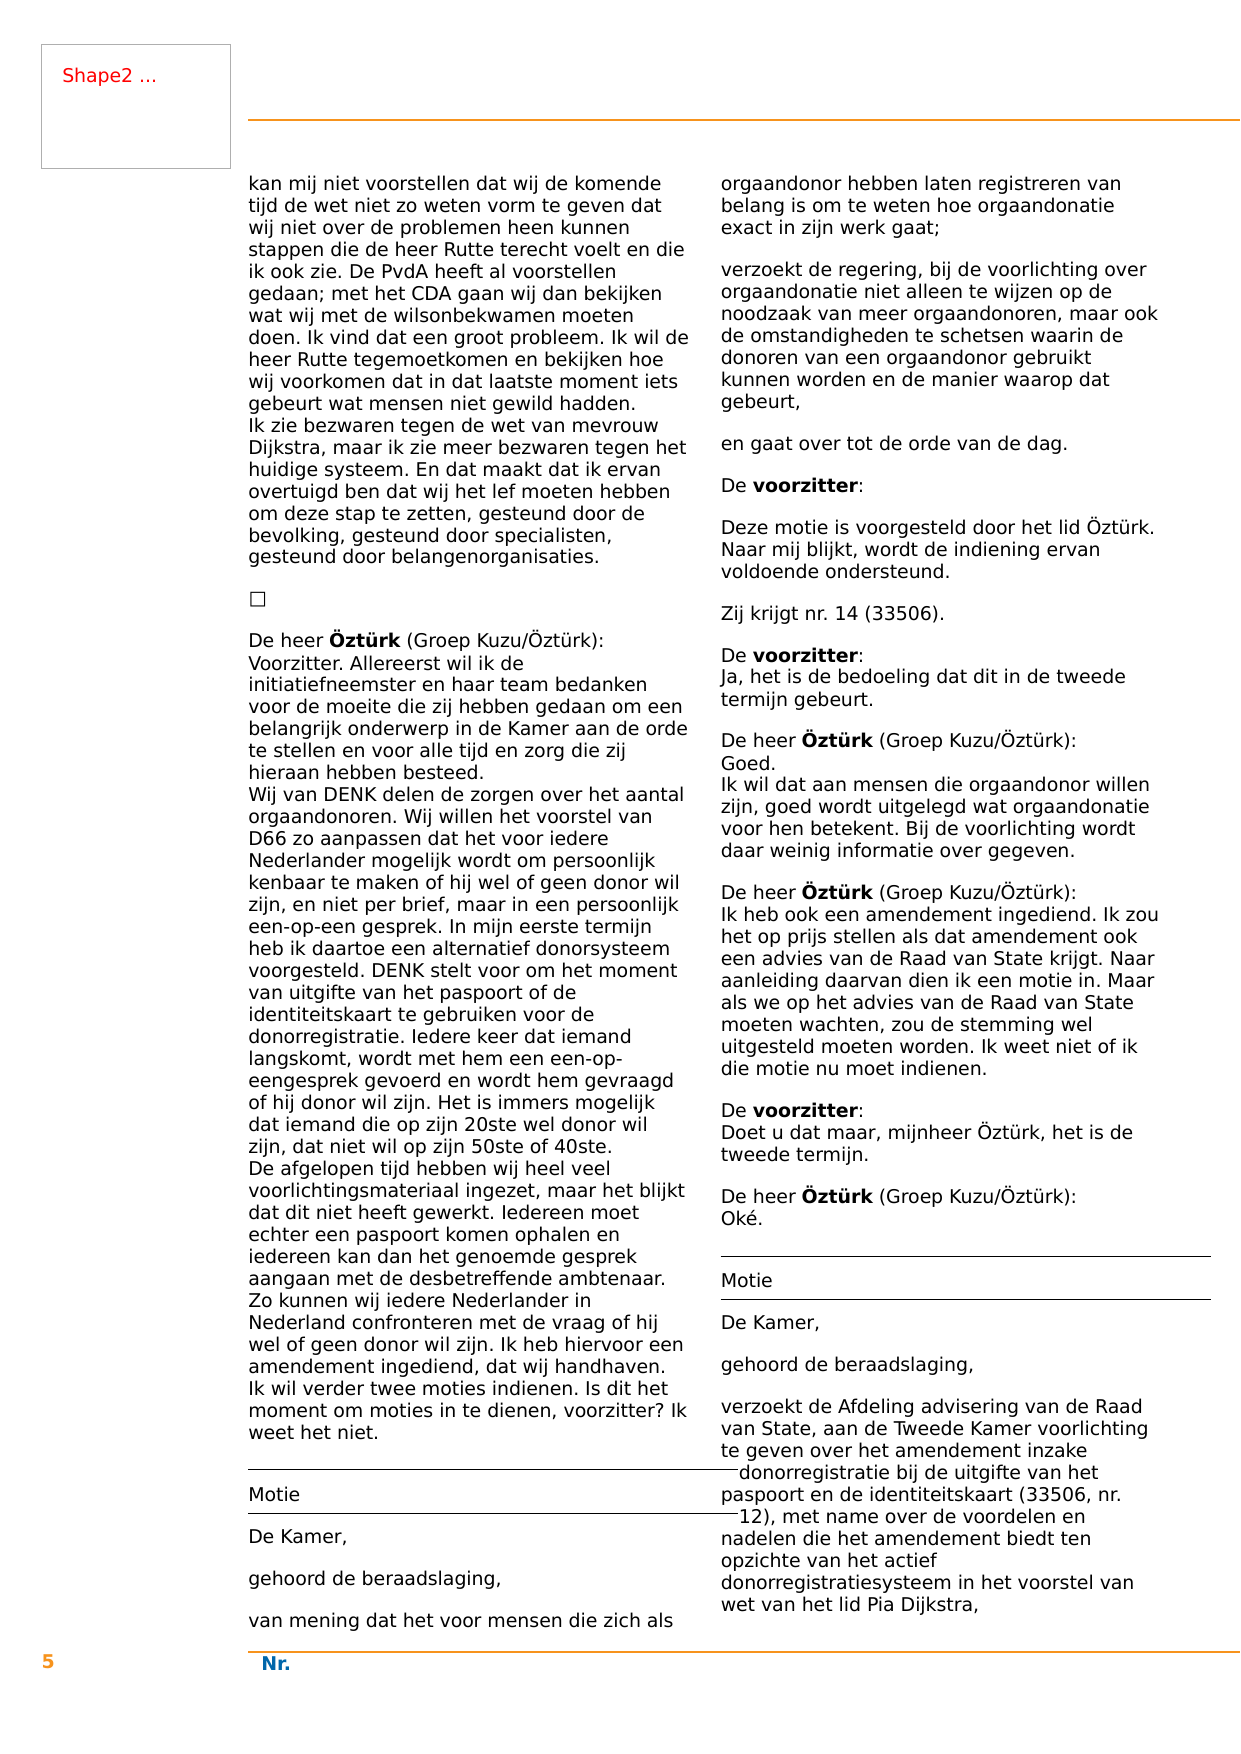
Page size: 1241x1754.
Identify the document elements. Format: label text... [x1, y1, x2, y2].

text De voorzitter: [721, 474, 1163, 497]
text De heer Öztürk (Groep Kuzu/Öztürk): [248, 630, 691, 652]
text orgaandonor hebben laten registreren van belang is om te weten hoe orgaandonatie exact in zijn werk gaat; [721, 173, 1163, 239]
text Wij van DENK delen de zorgen over het aantal orgaandonoren. Wij willen het voorstel van D66 zo aanpassen dat het voor iedere Nederlander mogelijk wordt om persoonlijk kenbaar te maken of hij wel of geen donor wil zijn, en niet per brief, maar in een persoonlijk een-op-een gesprek. In mijn eerste termijn heb ik daartoe een alternatief donorsysteem voorgesteld. DENK stelt voor om het moment van uitgifte van het paspoort of de identiteitskaart te gebruiken voor de donorregistratie. Iedere keer dat iemand langskomt, wordt met hem een een-op-eengesprek gevoerd en wordt hem gevraagd of hij donor wil zijn. Het is immers mogelijk dat iemand die op zijn 20ste wel donor wil zijn, dat niet wil op zijn 50ste of 40ste. [248, 784, 691, 1158]
text Ik zie bezwaren tegen de wet van mevrouw Dijkstra, maar ik zie meer bezwaren tegen het huidige systeem. En dat maakt dat ik ervan overtuigd ben dat wij het lef moeten hebben om deze stap te zetten, gesteund door de bevolking, gesteund door specialisten, gesteund door belangenorganisaties. [248, 414, 691, 568]
text Doet u dat maar, mijnheer Öztürk, het is de tweede termijn. [721, 1122, 1163, 1166]
text Motie [721, 1270, 1163, 1292]
text De voorzitter: [721, 1100, 1163, 1122]
text en gaat over tot de orde van de dag. [721, 433, 1163, 454]
text Voorzitter. Allereerst wil ik de initiatiefneemster en haar team bedanken voor de moeite die zij hebben gedaan om een belangrijk onderwerp in de Kamer aan de orde te stellen en voor alle tijd en zorg die zij hieraan hebben besteed. [248, 652, 691, 784]
text Ja, het is de bedoeling dat dit in de tweede termijn gebeurt. [721, 666, 1163, 710]
text verzoekt de Afdeling advisering van de Raad van State, aan de Tweede Kamer voorlichting te geven over het amendement inzake donorregistratie bij de uitgifte van het paspoort en de identiteitskaart (33506, nr. 12), met name over de voordelen en nadelen die het amendement biedt ten opzichte van het actief donorregistratiesysteem in het voorstel van wet van het lid Pia Dijkstra, [721, 1396, 1163, 1616]
text De heer Öztürk (Groep Kuzu/Öztürk): [721, 1186, 1163, 1208]
text De Kamer, [248, 1526, 691, 1547]
text De voorzitter: [721, 644, 1163, 666]
text van mening dat het voor mensen die zich als [248, 1609, 691, 1631]
text Motie [248, 1483, 691, 1506]
text ⬜ [248, 588, 691, 610]
text Ik wil verder twee moties indienen. Is dit het moment om moties in te dienen, voorzitter? Ik weet het niet. [248, 1378, 691, 1444]
text kan mij niet voorstellen dat wij de komende tijd de wet niet zo weten vorm te geven dat wij niet over de problemen heen kunnen stappen die de heer Rutte terecht voelt en die ik ook zie. De PvdA heeft al voorstellen gedaan; met het CDA gaan wij dan bekijken wat wij met de wilsonbekwamen moeten doen. Ik vind dat een groot probleem. Ik wil de heer Rutte tegemoetkomen en bekijken hoe wij voorkomen dat in dat laatste moment iets gebeurt wat mensen niet gewild hadden. [248, 173, 691, 414]
text gehoord de beraadslaging, [248, 1567, 691, 1589]
text Goed. [721, 752, 1163, 774]
text verzoekt de regering, bij de voorlichting over orgaandonatie niet alleen te wijzen op de noodzaak van meer orgaandonoren, maar ook de omstandigheden te schetsen waarin de donoren van een orgaandonor gebruikt kunnen worden en de manier waarop dat gebeurt, [721, 259, 1163, 413]
text Ik heb ook een amendement ingediend. Ik zou het op prijs stellen als dat amendement ook een advies van de Raad van State krijgt. Naar aanleiding daarvan dien ik een motie in. Maar als we op het advies van de Raad van State moeten wachten, zou de stemming wel uitgesteld moeten worden. Ik weet niet of ik die motie nu moet indienen. [721, 904, 1163, 1080]
text Oké. [721, 1208, 1163, 1230]
text Deze motie is voorgesteld door het lid Öztürk. Naar mij blijkt, wordt de indiening ervan voldoende ondersteund. [721, 517, 1163, 582]
text De Kamer, [721, 1312, 1163, 1334]
text De heer Öztürk (Groep Kuzu/Öztürk): [721, 882, 1163, 904]
text Ik wil dat aan mensen die orgaandonor willen zijn, goed wordt uitgelegd wat orgaandonatie voor hen betekent. Bij de voorlichting wordt daar weinig informatie over gegeven. [721, 774, 1163, 862]
text Zij krijgt nr. 14 (33506). [721, 602, 1163, 624]
text De heer Öztürk (Groep Kuzu/Öztürk): [721, 730, 1163, 752]
text De afgelopen tijd hebben wij heel veel voorlichtingsmateriaal ingezet, maar het blijkt dat dit niet heeft gewerkt. Iedereen moet echter een paspoort komen ophalen en iedereen kan dan het genoemde gesprek aangaan met de desbetreffende ambtenaar. Zo kunnen wij iedere Nederlander in Nederland confronteren met de vraag of hij wel of geen donor wil zijn. Ik heb hiervoor een amendement ingediend, dat wij handhaven. [248, 1158, 691, 1378]
text gehoord de beraadslaging, [721, 1354, 1163, 1376]
